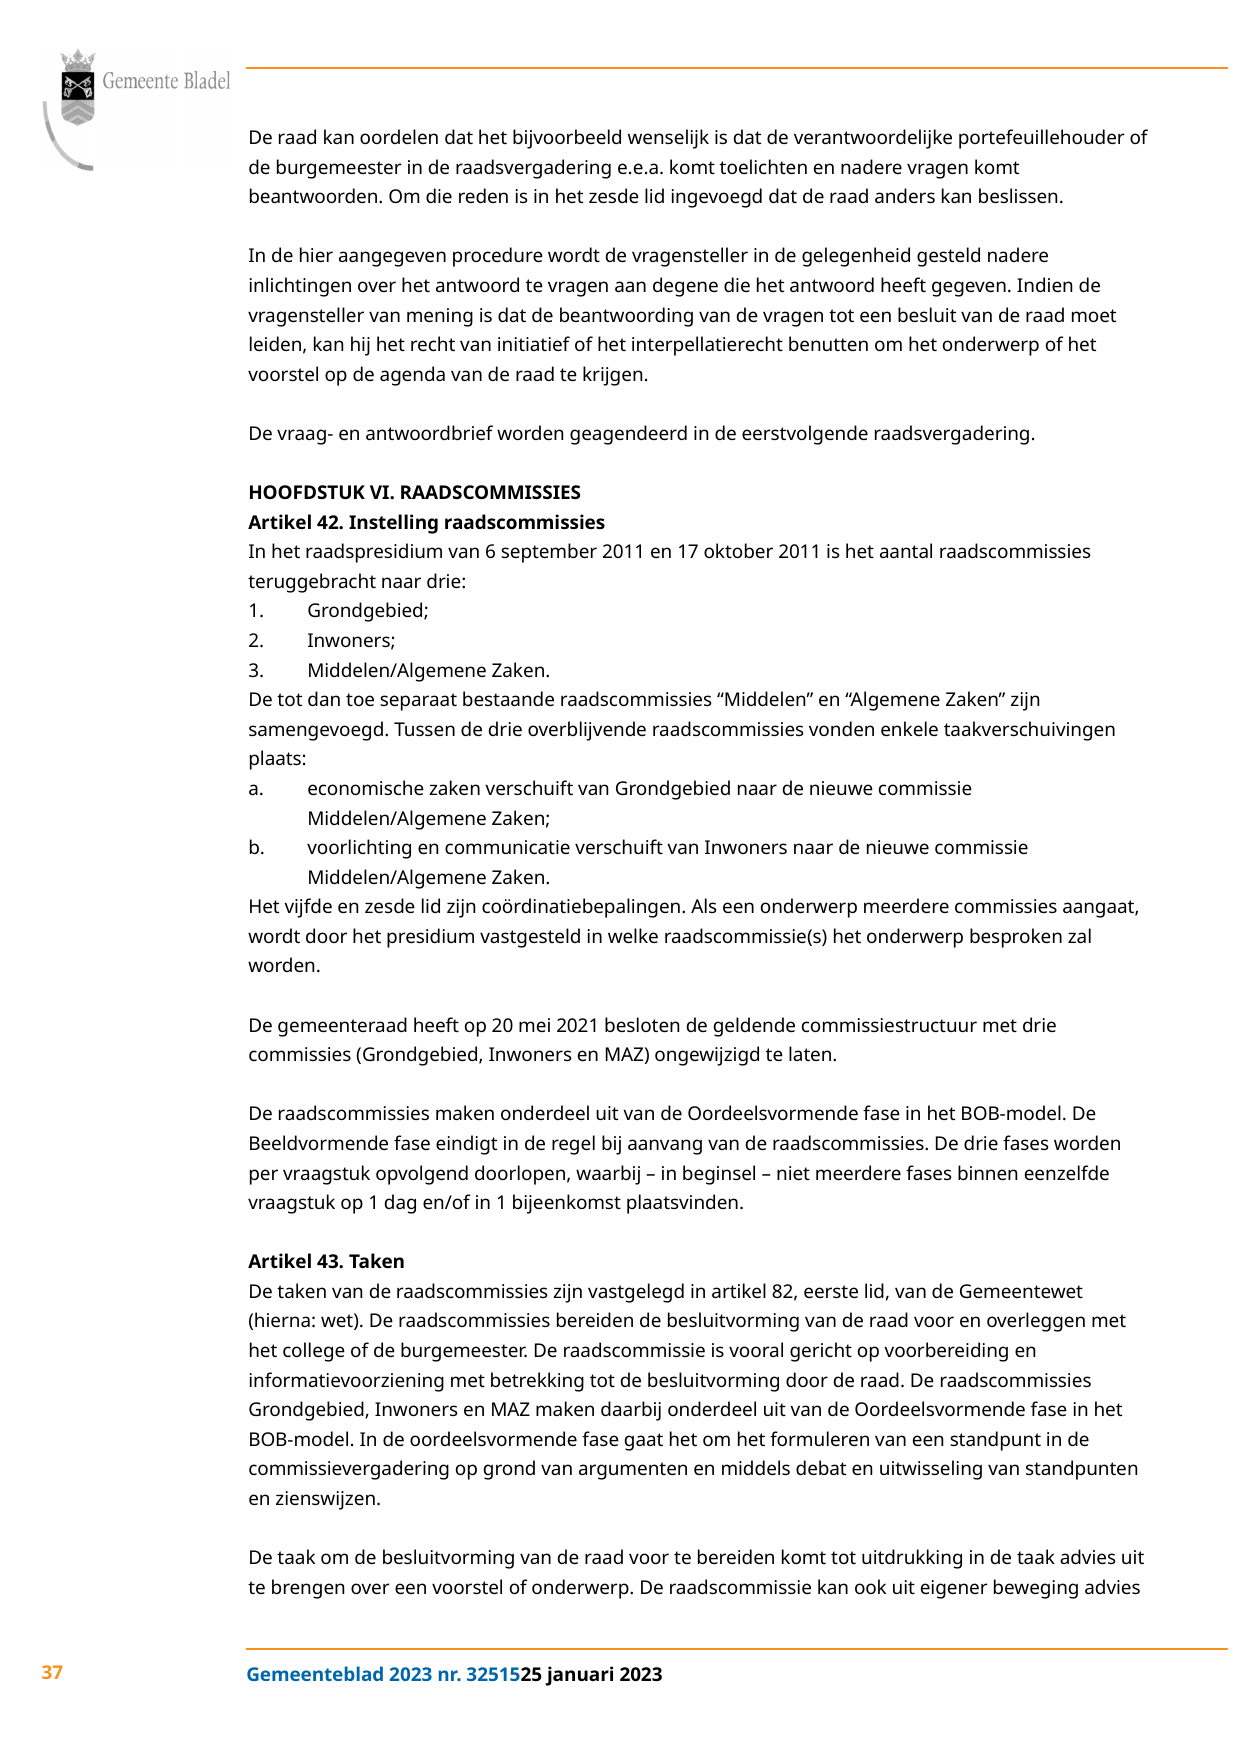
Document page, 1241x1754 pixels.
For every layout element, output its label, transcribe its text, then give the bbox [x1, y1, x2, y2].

text In de hier aangegeven procedure wordt de vragensteller in de gelegenheid gesteld nadere inlichtingen over het antwoord te vragen aan degene die het antwoord heeft gegeven. Indien de vragensteller van mening is dat de beantwoording van de vragen tot een besluit van de raad moet leiden, kan hij het recht van initiatief of het interpellatierecht benutten om het onderwerp of het voorstel op de agenda van de raad te krijgen. [248, 243, 1152, 387]
text De tot dan toe separaat bestaande raadscommissies “Middelen” en “Algemene Zaken” zijn samengevoegd. Tussen de drie overblijvende raadscommissies vonden enkele taakverschuivingen plaats: [248, 686, 1152, 771]
list Inwoners; [248, 627, 1152, 653]
picture [41, 47, 231, 172]
list voorlichting en communicatie verschuift van Inwoners naar de nieuwe commissie Middelen/Algemene Zaken. [248, 834, 1152, 890]
list Grondgebied; [248, 598, 1152, 623]
text De vraag- en antwoordbrief worden geagendeerd in de eerstvolgende raadsvergadering. [248, 420, 1152, 446]
text HOOFDSTUK VI. RAADSCOMMISSIES [248, 479, 1152, 505]
text De raadscommissies maken onderdeel uit van de Oordeelsvormende fase in het BOB-model. De Beeldvormende fase eindigt in de regel bij aanvang van de raadscommissies. De drie fases worden per vraagstuk opvolgend doorlopen, waarbij – in beginsel – niet meerdere fases binnen eenzelfde vraagstuk op 1 dag en/of in 1 bijeenkomst plaatsvinden. [248, 1101, 1152, 1215]
text De gemeenteraad heeft op 20 mei 2021 besloten de geldende commissiestructuur met drie commissies (Grondgebied, Inwoners en MAZ) ongewijzigd te laten. [248, 1012, 1152, 1067]
list Middelen/Algemene Zaken. [248, 657, 1152, 683]
text De raad kan oordelen dat het bijvoorbeeld wenselijk is dat de verantwoordelijke portefeuillehouder of de burgemeester in de raadsvergadering e.e.a. komt toelichten en nadere vragen komt beantwoorden. Om die reden is in het zesde lid ingevoegd dat de raad anders kan beslissen. [248, 124, 1152, 209]
list economische zaken verschuift van Grondgebied naar de nieuwe commissie Middelen/Algemene Zaken; [248, 775, 1152, 831]
text Het vijfde en zesde lid zijn coördinatiebepalingen. Als een onderwerp meerdere commissies aangaat, wordt door het presidium vastgesteld in welke raadscommissie(s) het onderwerp besproken zal worden. [248, 893, 1152, 978]
text Artikel 42. Instelling raadscommissies [248, 509, 1152, 535]
text De taak om de besluitvorming van de raad voor te bereiden komt tot uitdrukking in de taak advies uit te brengen over een voorstel of onderwerp. De raadscommissie kan ook uit eigener beweging advies [248, 1544, 1152, 1600]
text De taken van de raadscommissies zijn vastgelegd in artikel 82, eerste lid, van de Gemeentewet (hierna: wet). De raadscommissies bereiden de besluitvorming van de raad voor en overleggen met het college of de burgemeester. De raadscommissie is vooral gericht op voorbereiding en informatievoorziening met betrekking tot de besluitvorming door de raad. De raadscommissies Grondgebied, Inwoners en MAZ maken daarbij onderdeel uit van de Oordeelsvormende fase in het BOB-model. In de oordeelsvormende fase gaat het om het formuleren van een standpunt in de commissievergadering op grond van argumenten en middels debat en uitwisseling van standpunten en zienswijzen. [248, 1278, 1152, 1511]
text Artikel 43. Taken [248, 1248, 1152, 1274]
text In het raadspresidium van 6 september 2011 en 17 oktober 2011 is het aantal raadscommissies teruggebracht naar drie: [248, 538, 1152, 594]
